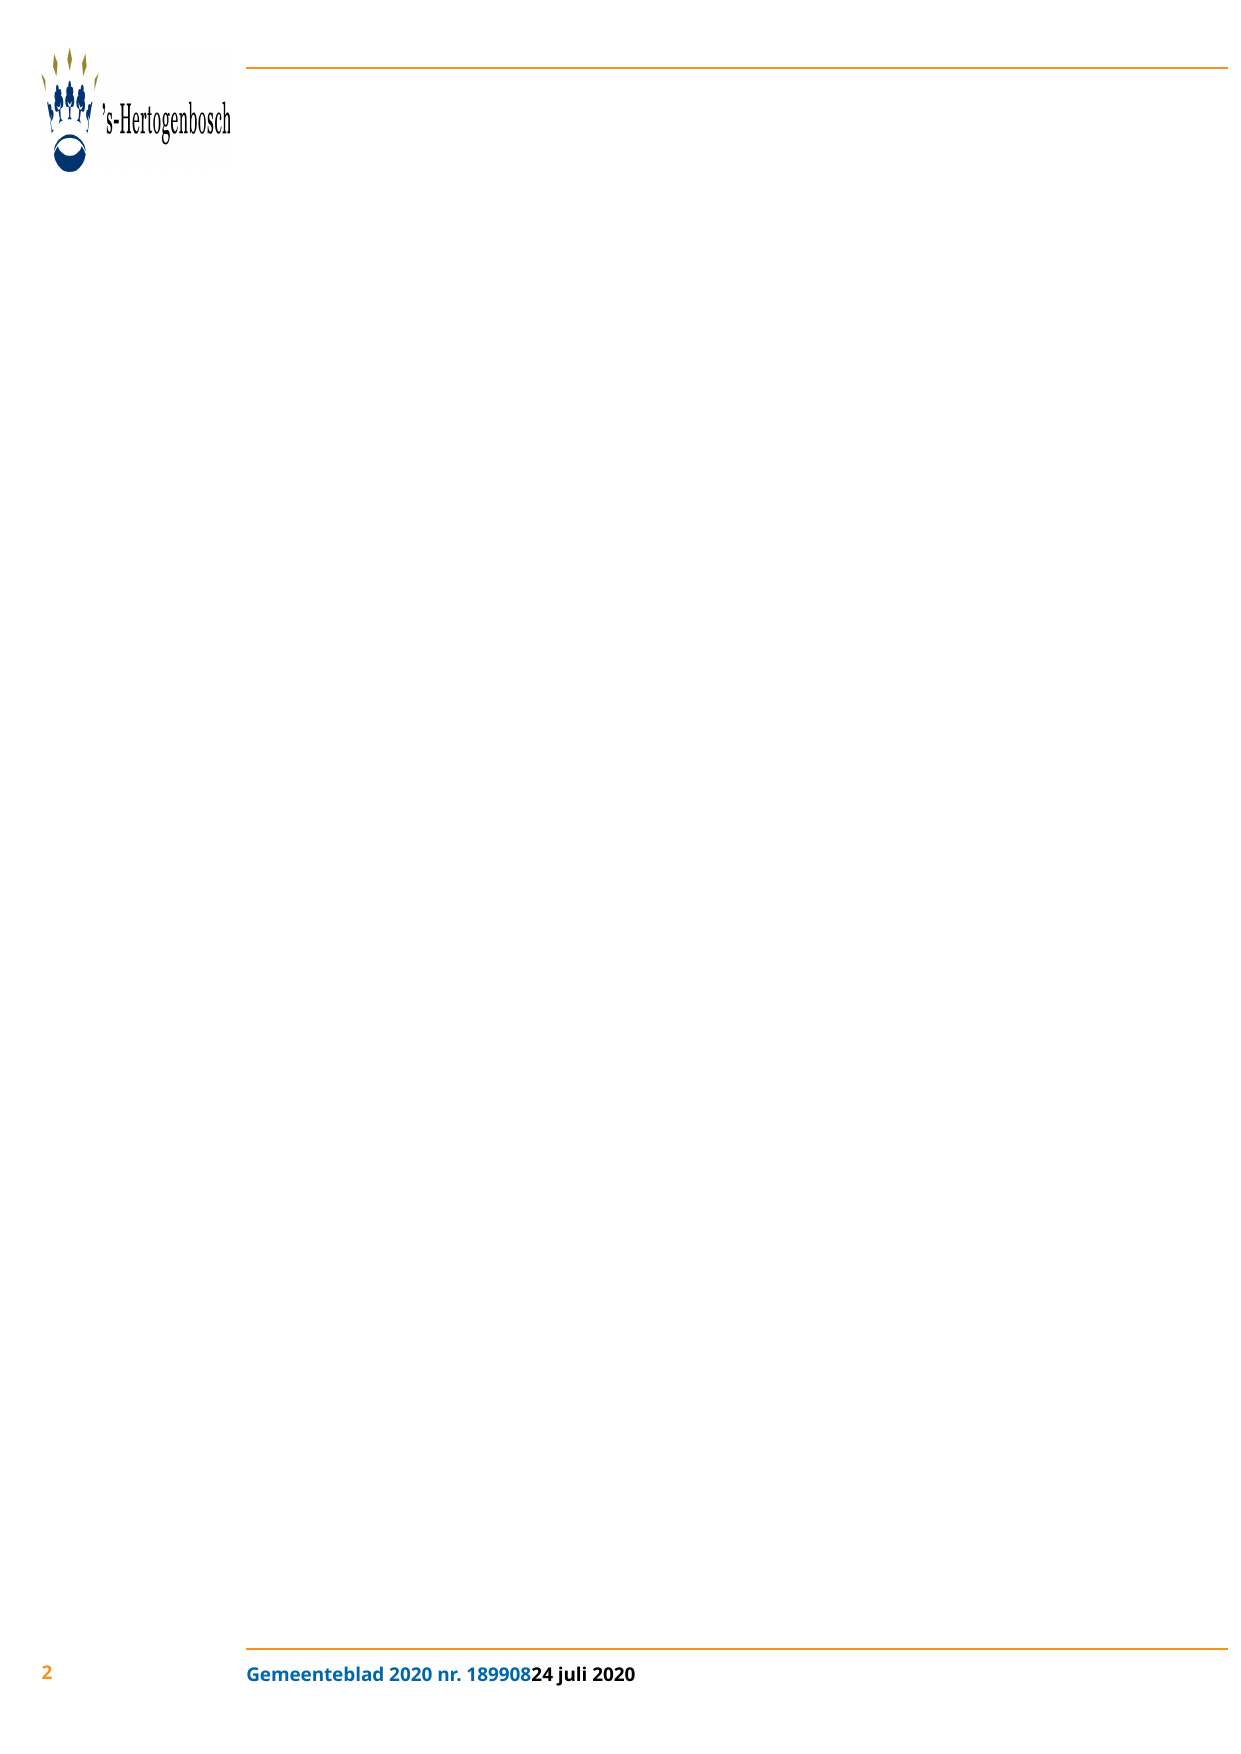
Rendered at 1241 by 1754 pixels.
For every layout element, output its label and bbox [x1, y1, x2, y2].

picture [41, 47, 231, 172]
